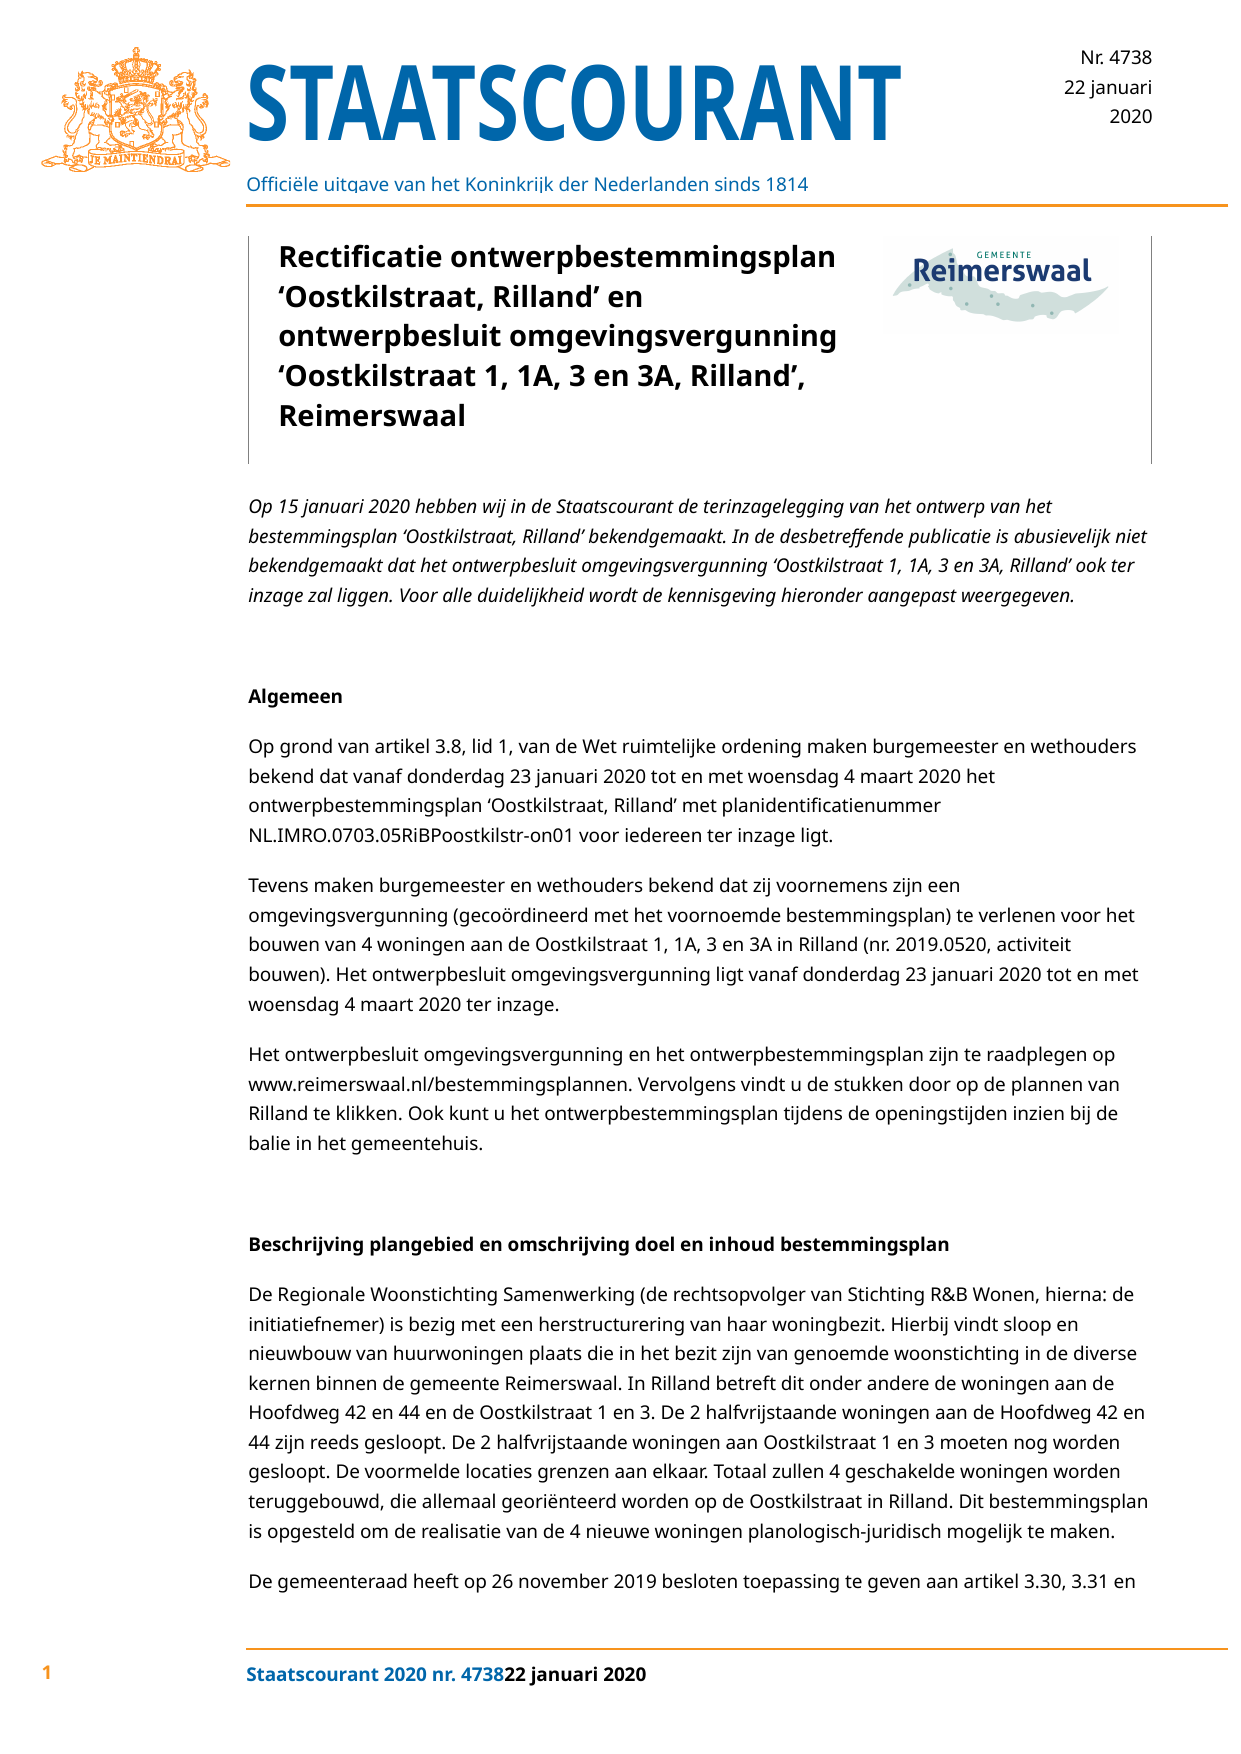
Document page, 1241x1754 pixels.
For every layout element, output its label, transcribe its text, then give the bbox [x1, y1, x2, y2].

text Op grond van artikel 3.8, lid 1, van de Wet ruimtelijke ordening maken burgemeester en wethouders bekend dat vanaf donderdag 23 januari 2020 tot en met woensdag 4 maart 2020 het ontwerpbestemmingsplan ‘Oostkilstraat, Rilland’ met planidentificatienummer NL.IMRO.0703.05RiBPoostkilstr-on01 voor iedereen ter inzage ligt. [248, 733, 1152, 848]
text Algemeen [248, 683, 1152, 709]
text Op 15 januari 2020 hebben wij in de Staatscourant de terinzagelegging van het ontwerp van het bestemmingsplan ‘Oostkilstraat, Rilland’ bekendgemaakt. In de desbetreffende publicatie is abusievelijk niet bekendgemaakt dat het ontwerpbesluit omgevingsvergunning ‘Oostkilstraat 1, 1A, 3 en 3A, Rilland’ ook ter inzage zal liggen. Voor alle duidelijkheid wordt de kennisgeving hieronder aangepast weergegeven. [248, 493, 1152, 608]
table_header Rectificatie ontwerpbestemmingsplan ‘Oostkilstraat, Rilland’ en ontwerpbesluit omgevingsvergunning ‘Oostkilstraat 1, 1A, 3 en 3A, Rilland’, Reimerswaal [249, 236, 850, 464]
picture [41, 47, 231, 172]
text Tevens maken burgemeester en wethouders bekend dat zij voornemens zijn een omgevingsvergunning (gecoördineerd met het voornoemde bestemmingsplan) te verlenen voor het bouwen van 4 woningen aan de Oostkilstraat 1, 1A, 3 en 3A in Rilland (nr. 2019.0520, activiteit bouwen). Het ontwerpbesluit omgevingsvergunning ligt vanaf donderdag 23 januari 2020 tot en met woensdag 4 maart 2020 ter inzage. [248, 872, 1152, 1017]
table_header [850, 236, 1151, 464]
picture [882, 236, 1119, 334]
text De Regionale Woonstichting Samenwerking (de rechtsopvolger van Stichting R&B Wonen, hierna: de initiatiefnemer) is bezig met een herstructurering van haar woningbezit. Hierbij vindt sloop en nieuwbouw van huurwoningen plaats die in het bezit zijn van genoemde woonstichting in de diverse kernen binnen de gemeente Reimerswaal. In Rilland betreft dit onder andere de woningen aan de Hoofdweg 42 en 44 en de Oostkilstraat 1 en 3. De 2 halfvrijstaande woningen aan de Hoofdweg 42 en 44 zijn reeds gesloopt. De 2 halfvrijstaande woningen aan Oostkilstraat 1 en 3 moeten nog worden gesloopt. De voormelde locaties grenzen aan elkaar. Totaal zullen 4 geschakelde woningen worden teruggebouwd, die allemaal georiënteerd worden op de Oostkilstraat in Rilland. Dit bestemmingsplan is opgesteld om de realisatie van de 4 nieuwe woningen planologisch-juridisch mogelijk te maken. [248, 1281, 1152, 1544]
text De gemeenteraad heeft op 26 november 2019 besloten toepassing te geven aan artikel 3.30, 3.31 en [248, 1568, 1152, 1594]
text Het ontwerpbesluit omgevingsvergunning en het ontwerpbestemmingsplan zijn te raadplegen op www.reimerswaal.nl/bestemmingsplannen. Vervolgens vindt u de stukken door op de plannen van Rilland te klikken. Ook kunt u het ontwerpbestemmingsplan tijdens de openingstijden inzien bij de balie in het gemeentehuis. [248, 1041, 1152, 1156]
text Beschrijving plangebied en omschrijving doel en inhoud bestemmingsplan [248, 1231, 1152, 1257]
